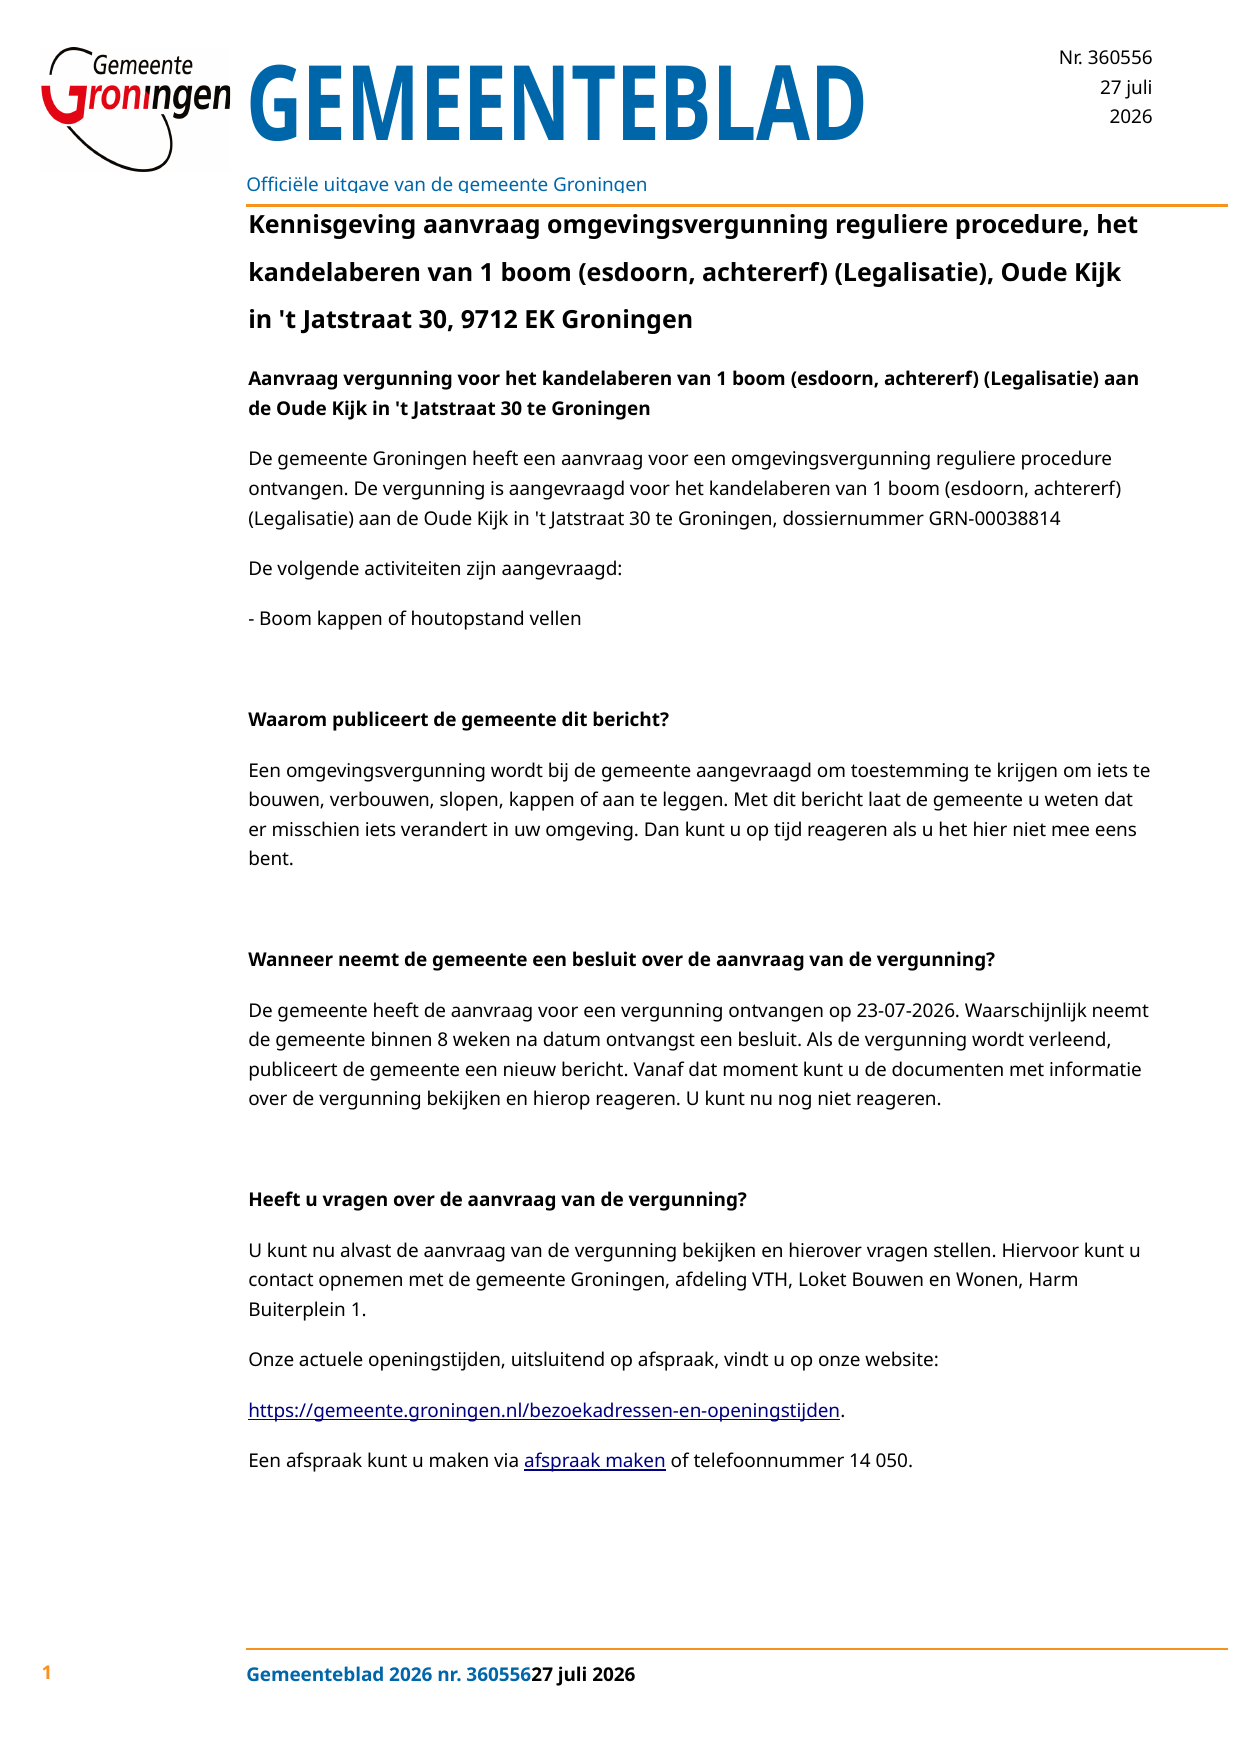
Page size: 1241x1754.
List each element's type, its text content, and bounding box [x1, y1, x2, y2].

text U kunt nu alvast de aanvraag van de vergunning bekijken en hierover vragen stellen. Hiervoor kunt u contact opnemen met de gemeente Groningen, afdeling VTH, Loket Bouwen en Wonen, Harm Buiterplein 1. [248, 1237, 1152, 1322]
text Een omgevingsvergunning wordt bij de gemeente aangevraagd om toestemming te krijgen om iets te bouwen, verbouwen, slopen, kappen of aan te leggen. Met dit bericht laat de gemeente u weten dat er misschien iets verandert in uw omgeving. Dan kunt u op tijd reageren als u het hier niet mee eens bent. [248, 757, 1152, 871]
text Aanvraag vergunning voor het kandelaberen van 1 boom (esdoorn, achtererf) (Legalisatie) aan de Oude Kijk in 't Jatstraat 30 te Groningen [248, 366, 1152, 421]
text De gemeente heeft de aanvraag voor een vergunning ontvangen op 23-07-2026. Waarschijnlijk neemt de gemeente binnen 8 weken na datum ontvangst een besluit. Als de vergunning wordt verleend, publiceert de gemeente een nieuw bericht. Vanaf dat moment kunt u de documenten met informatie over de vergunning bekijken en hierop reageren. U kunt nu nog niet reageren. [248, 997, 1152, 1111]
text Wanneer neemt de gemeente een besluit over de aanvraag van de vergunning? [248, 946, 1152, 972]
text De gemeente Groningen heeft een aanvraag voor een omgevingsvergunning reguliere procedure ontvangen. De vergunning is aangevraagd voor het kandelaberen van 1 boom (esdoorn, achtererf) (Legalisatie) aan de Oude Kijk in 't Jatstraat 30 te Groningen, dossiernummer GRN-00038814 [248, 446, 1152, 530]
text Kennisgeving aanvraag omgevingsvergunning reguliere procedure, het kandelaberen van 1 boom (esdoorn, achtererf) (Legalisatie), Oude Kijk in 't Jatstraat 30, 9712 EK Groningen [248, 207, 1152, 336]
text Waarom publiceert de gemeente dit bericht? [248, 706, 1152, 732]
text Onze actuele openingstijden, uitsluitend op afspraak, vindt u op onze website: [248, 1346, 1152, 1372]
text https://gemeente.groningen.nl/bezoekadressen-en-openingstijden. [248, 1397, 1152, 1422]
text Heeft u vragen over de aanvraag van de vergunning? [248, 1186, 1152, 1212]
text De volgende activiteiten zijn aangevraagd: [248, 555, 1152, 581]
picture [41, 47, 231, 172]
text - Boom kappen of houtopstand vellen [248, 606, 1152, 631]
text Een afspraak kunt u maken via afspraak maken of telefoonnummer 14 050. [248, 1447, 1152, 1473]
